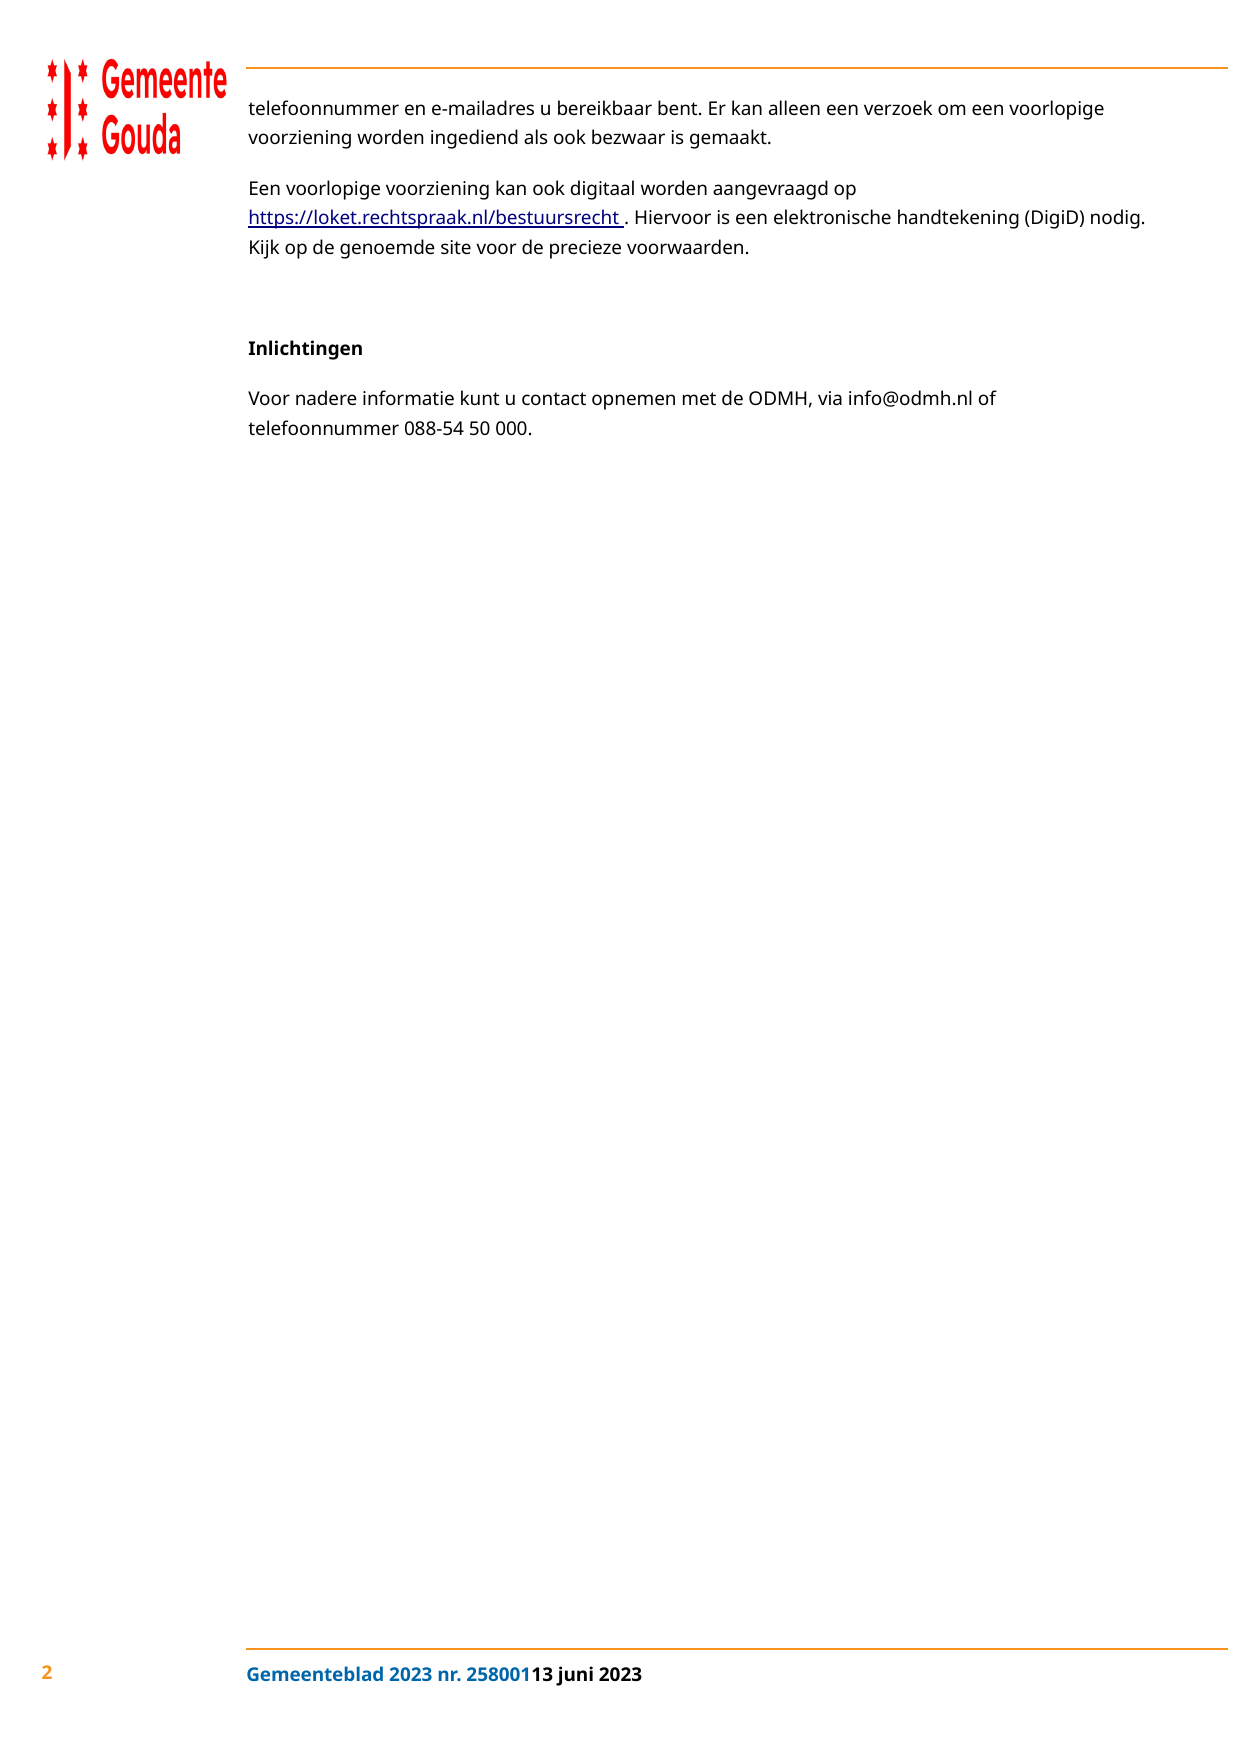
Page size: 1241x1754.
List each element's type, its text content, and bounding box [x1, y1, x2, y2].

text Voor nadere informatie kunt u contact opnemen met de ODMH, via info@odmh.nl of telefoonnummer 088-54 50 000. [248, 385, 1152, 441]
picture [41, 47, 231, 172]
text Een voorlopige voorziening kan ook digitaal worden aangevraagd op https://loket.rechtspraak.nl/bestuursrecht . Hiervoor is een elektronische handtekening (DigiD) nodig. Kijk op de genoemde site voor de precieze voorwaarden. [248, 175, 1152, 260]
text telefoonnummer en e-mailadres u bereikbaar bent. Er kan alleen een verzoek om een voorlopige voorziening worden ingediend als ook bezwaar is gemaakt. [248, 95, 1152, 150]
text Inlichtingen [248, 335, 1152, 361]
